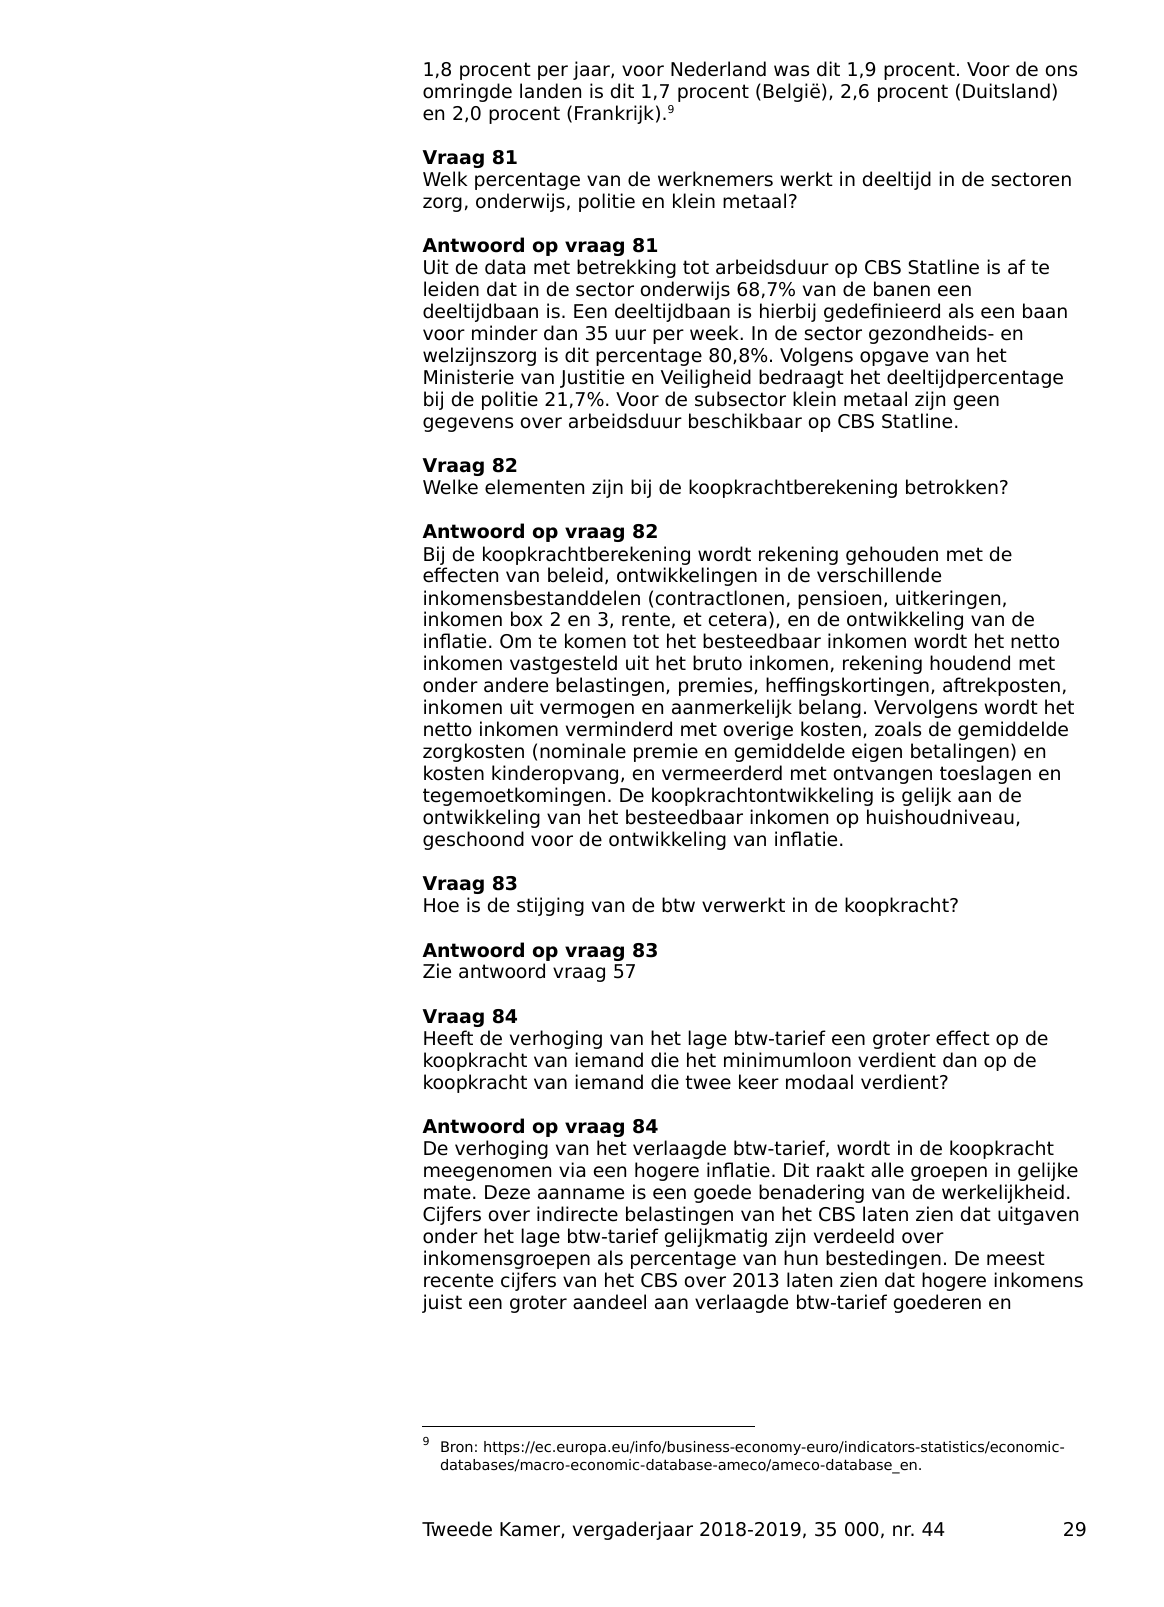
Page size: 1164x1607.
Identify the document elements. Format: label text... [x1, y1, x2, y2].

text Vraag 81 [422, 147, 1087, 169]
text Zie antwoord vraag 57 [422, 961, 1087, 983]
text 1,8 procent per jaar, voor Nederland was dit 1,9 procent. Voor de ons omringde landen is dit 1,7 procent (België), 2,6 procent (Duitsland) en 2,0 procent (Frankrijk). [422, 59, 1087, 125]
text Vraag 84 [422, 1006, 1087, 1028]
text Antwoord op vraag 82 [422, 521, 1087, 543]
text Hoe is de stijging van de btw verwerkt in de koopkracht? [422, 895, 1087, 917]
text Uit de data met betrekking tot arbeidsduur op CBS Statline is af te leiden dat in de sector onderwijs 68,7% van de banen een deeltijdbaan is. Een deeltijdbaan is hierbij gedefinieerd als een baan voor minder dan 35 uur per week. In de sector gezondheids- en welzijnszorg is dit percentage 80,8%. Volgens opgave van het Ministerie van Justitie en Veiligheid bedraagt het deeltijdpercentage bij de politie 21,7%. Voor de subsector klein metaal zijn geen gegevens over arbeidsduur beschikbaar op CBS Statline. [422, 257, 1087, 433]
text Antwoord op vraag 83 [422, 939, 1087, 961]
text Antwoord op vraag 81 [422, 235, 1087, 257]
text Antwoord op vraag 84 [422, 1116, 1087, 1138]
text Heeft de verhoging van het lage btw-tarief een groter effect op de koopkracht van iemand die het minimumloon verdient dan op de koopkracht van iemand die twee keer modaal verdient? [422, 1028, 1087, 1093]
text Vraag 82 [422, 455, 1087, 477]
text Welk percentage van de werknemers werkt in deeltijd in de sectoren zorg, onderwijs, politie en klein metaal? [422, 169, 1087, 213]
text De verhoging van het verlaagde btw-tarief, wordt in de koopkracht meegenomen via een hogere inflatie. Dit raakt alle groepen in gelijke mate. Deze aanname is een goede benadering van de werkelijkheid. Cijfers over indirecte belastingen van het CBS laten zien dat uitgaven onder het lage btw-tarief gelijkmatig zijn verdeeld over inkomensgroepen als percentage van hun bestedingen. De meest recente cijfers van het CBS over 2013 laten zien dat hogere inkomens juist een groter aandeel aan verlaagde btw-tarief goederen en [422, 1138, 1087, 1357]
text Bron: https://ec.europa.eu/info/business-economy-euro/indicators-statistics/economic-databases/macro-economic-database-ameco/ameco-database_en. [422, 1435, 1087, 1474]
text Welke elementen zijn bij de koopkrachtberekening betrokken? [422, 477, 1087, 499]
text Vraag 83 [422, 873, 1087, 895]
text Bij de koopkrachtberekening wordt rekening gehouden met de effecten van beleid, ontwikkelingen in de verschillende inkomensbestanddelen (contractlonen, pensioen, uitkeringen, inkomen box 2 en 3, rente, et cetera), en de ontwikkeling van de inflatie. Om te komen tot het besteedbaar inkomen wordt het netto inkomen vastgesteld uit het bruto inkomen, rekening houdend met onder andere belastingen, premies, heffingskortingen, aftrekposten, inkomen uit vermogen en aanmerkelijk belang. Vervolgens wordt het netto inkomen verminderd met overige kosten, zoals de gemiddelde zorgkosten (nominale premie en gemiddelde eigen betalingen) en kosten kinderopvang, en vermeerderd met ontvangen toeslagen en tegemoetkomingen. De koopkrachtontwikkeling is gelijk aan de ontwikkeling van het besteedbaar inkomen op huishoudniveau, geschoond voor de ontwikkeling van inflatie. [422, 543, 1087, 851]
